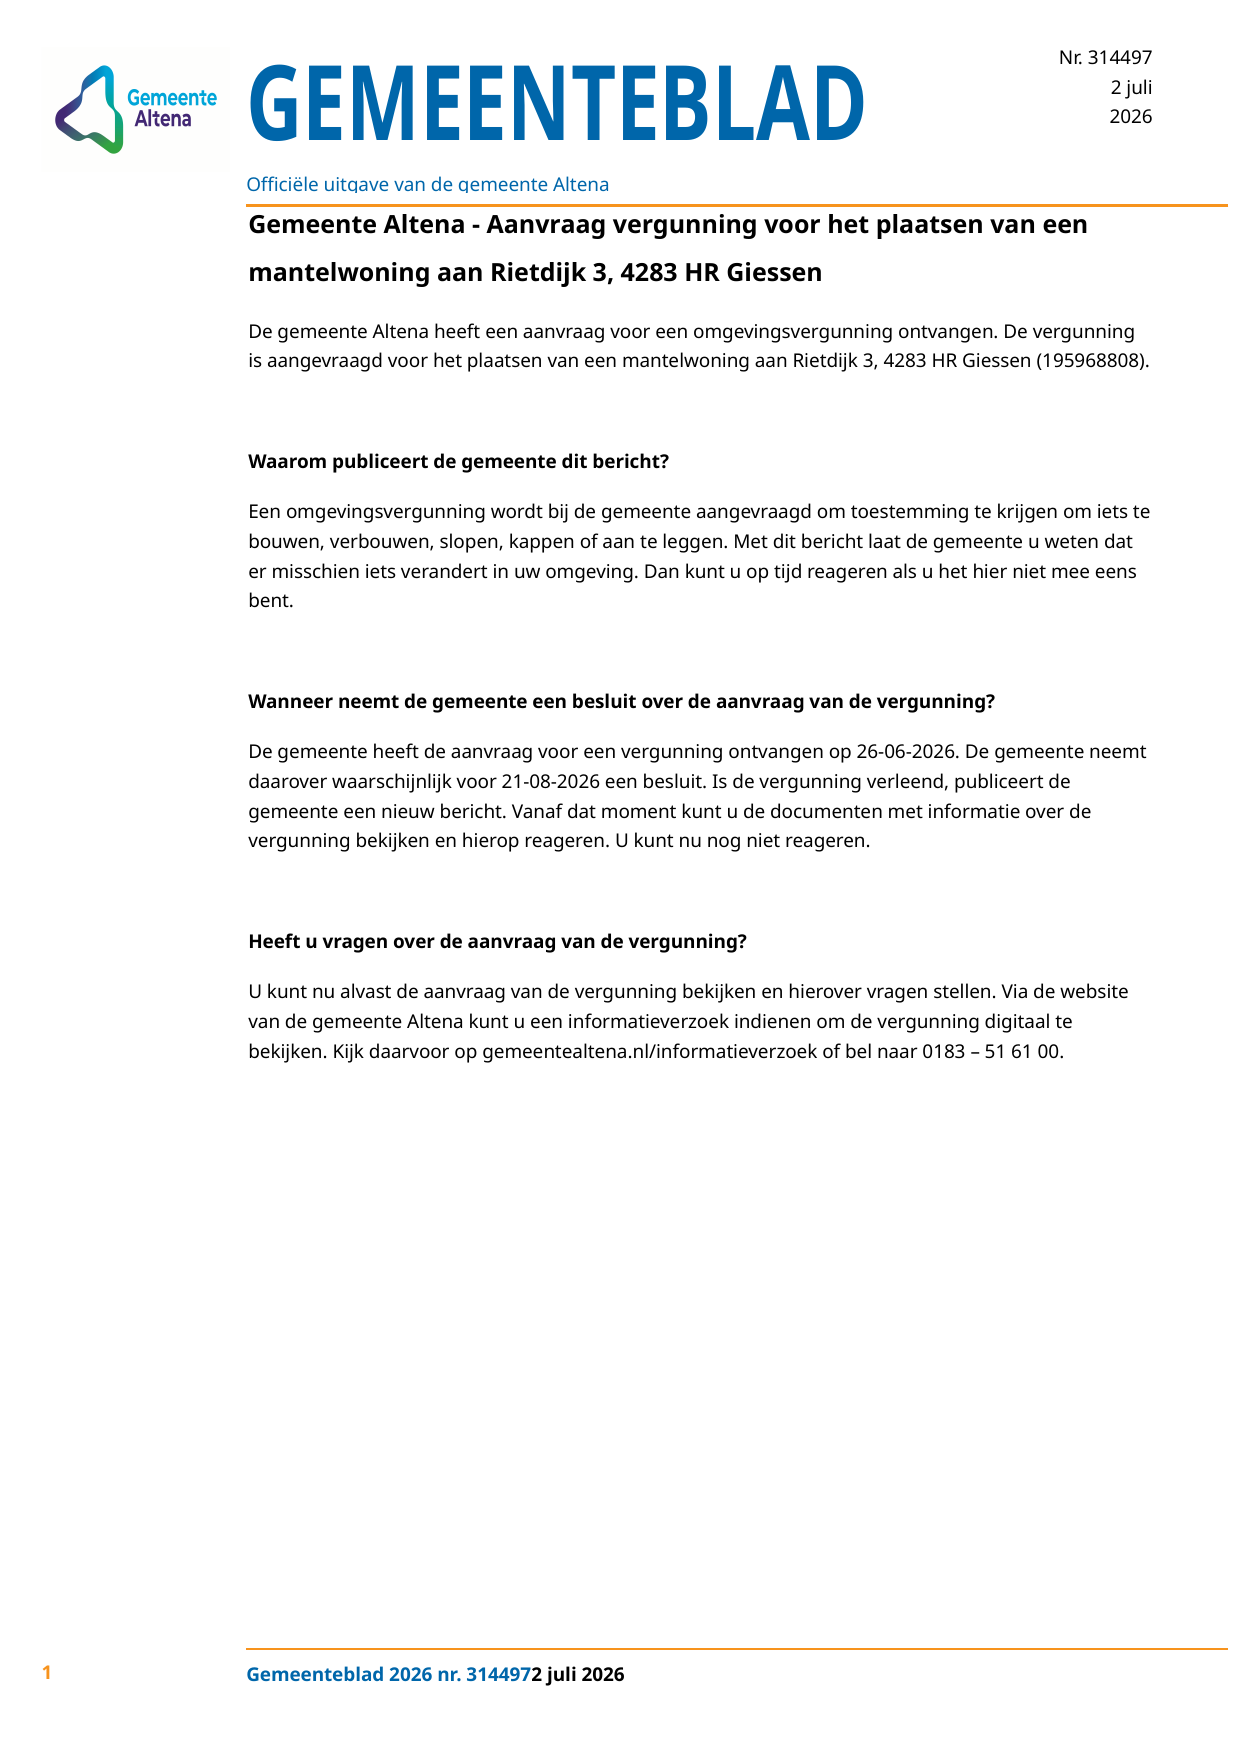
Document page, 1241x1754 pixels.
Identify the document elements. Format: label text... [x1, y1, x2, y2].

picture [41, 47, 231, 172]
text U kunt nu alvast de aanvraag van de vergunning bekijken en hierover vragen stellen. Via de website van de gemeente Altena kunt u een informatieverzoek indienen om de vergunning digitaal te bekijken. Kijk daarvoor op gemeentealtena.nl/informatieverzoek of bel naar 0183 – 51 61 00. [248, 979, 1152, 1064]
text Gemeente Altena - Aanvraag vergunning voor het plaatsen van een mantelwoning aan Rietdijk 3, 4283 HR Giessen [248, 207, 1152, 288]
text De gemeente heeft de aanvraag voor een vergunning ontvangen op 26-06-2026. De gemeente neemt daarover waarschijnlijk voor 21-08-2026 een besluit. Is de vergunning verleend, publiceert de gemeente een nieuw bericht. Vanaf dat moment kunt u de documenten met informatie over de vergunning bekijken en hierop reageren. U kunt nu nog niet reageren. [248, 739, 1152, 853]
text Waarom publiceert de gemeente dit bericht? [248, 448, 1152, 474]
text Wanneer neemt de gemeente een besluit over de aanvraag van de vergunning? [248, 688, 1152, 714]
text De gemeente Altena heeft een aanvraag voor een omgevingsvergunning ontvangen. De vergunning is aangevraagd voor het plaatsen van een mantelwoning aan Rietdijk 3, 4283 HR Giessen (195968808). [248, 318, 1152, 373]
text Heeft u vragen over de aanvraag van de vergunning? [248, 928, 1152, 954]
text Een omgevingsvergunning wordt bij de gemeente aangevraagd om toestemming te krijgen om iets te bouwen, verbouwen, slopen, kappen of aan te leggen. Met dit bericht laat de gemeente u weten dat er misschien iets verandert in uw omgeving. Dan kunt u op tijd reageren als u het hier niet mee eens bent. [248, 499, 1152, 613]
